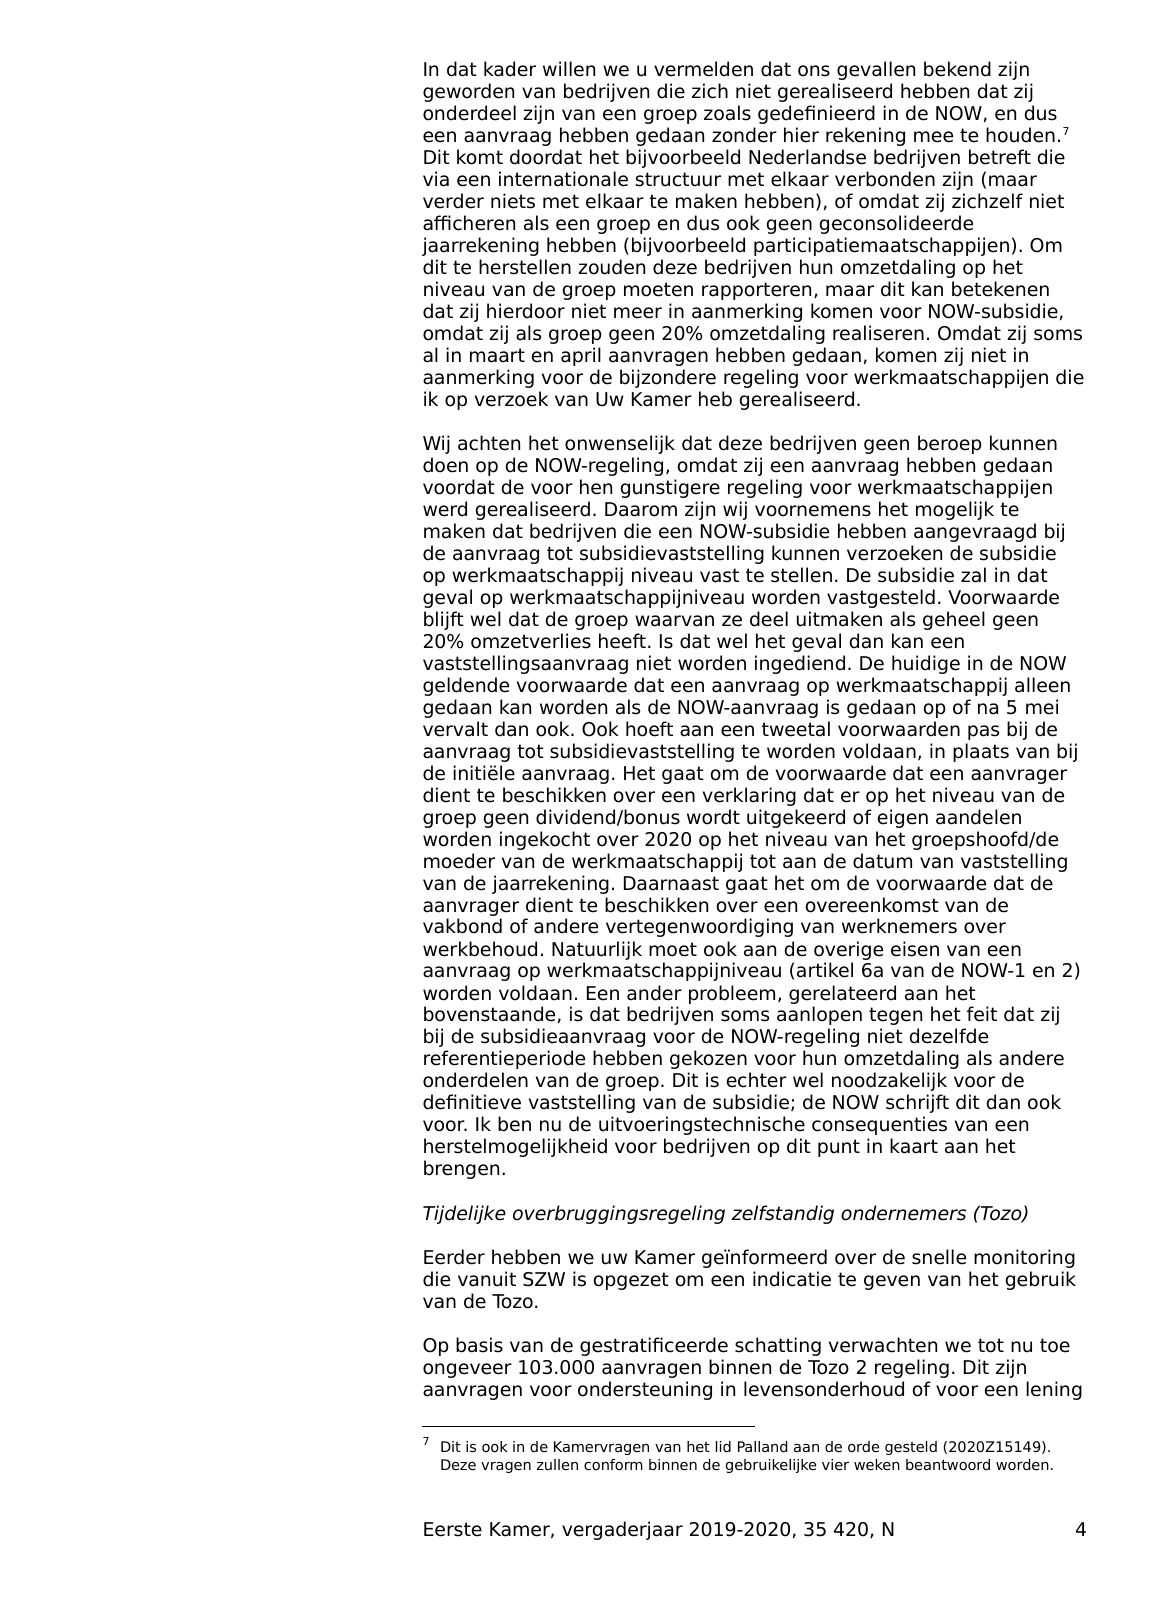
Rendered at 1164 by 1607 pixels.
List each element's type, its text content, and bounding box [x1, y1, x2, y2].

text Wij achten het onwenselijk dat deze bedrijven geen beroep kunnen doen op de NOW-regeling, omdat zij een aanvraag hebben gedaan voordat de voor hen gunstigere regeling voor werkmaatschappijen werd gerealiseerd. Daarom zijn wij voornemens het mogelijk te maken dat bedrijven die een NOW-subsidie hebben aangevraagd bij de aanvraag tot subsidievaststelling kunnen verzoeken de subsidie op werkmaatschappij niveau vast te stellen. De subsidie zal in dat geval op werkmaatschappijniveau worden vastgesteld. Voorwaarde blijft wel dat de groep waarvan ze deel uitmaken als geheel geen 20% omzetverlies heeft. Is dat wel het geval dan kan een vaststellingsaanvraag niet worden ingediend. De huidige in de NOW geldende voorwaarde dat een aanvraag op werkmaatschappij alleen gedaan kan worden als de NOW-aanvraag is gedaan op of na 5 mei vervalt dan ook. Ook hoeft aan een tweetal voorwaarden pas bij de aanvraag tot subsidievaststelling te worden voldaan, in plaats van bij de initiële aanvraag. Het gaat om de voorwaarde dat een aanvrager dient te beschikken over een verklaring dat er op het niveau van de groep geen dividend/bonus wordt uitgekeerd of eigen aandelen worden ingekocht over 2020 op het niveau van het groepshoofd/de moeder van de werkmaatschappij tot aan de datum van vaststelling van de jaarrekening. Daarnaast gaat het om de voorwaarde dat de aanvrager dient te beschikken over een overeenkomst van de vakbond of andere vertegenwoordiging van werknemers over werkbehoud. Natuurlijk moet ook aan de overige eisen van een aanvraag op werkmaatschappijniveau (artikel 6a van de NOW-1 en 2) worden voldaan. Een ander probleem, gerelateerd aan het bovenstaande, is dat bedrijven soms aanlopen tegen het feit dat zij bij de subsidieaanvraag voor de NOW-regeling niet dezelfde referentieperiode hebben gekozen voor hun omzetdaling als andere onderdelen van de groep. Dit is echter wel noodzakelijk voor de definitieve vaststelling van de subsidie; de NOW schrijft dit dan ook voor. Ik ben nu de uitvoeringstechnische consequenties van een herstelmogelijkheid voor bedrijven op dit punt in kaart aan het brengen. [422, 433, 1087, 1180]
text Dit is ook in de Kamervragen van het lid Palland aan de orde gesteld (2020Z15149). Deze vragen zullen conform binnen de gebruikelijke vier weken beantwoord worden. [422, 1435, 1087, 1474]
text Op basis van de gestratificeerde schatting verwachten we tot nu toe ongeveer 103.000 aanvragen binnen de Tozo 2 regeling. Dit zijn aanvragen voor ondersteuning in levensonderhoud of voor een lening [422, 1335, 1087, 1401]
subtitle Tijdelijke overbruggingsregeling zelfstandig ondernemers (Tozo) [422, 1202, 1087, 1224]
text Eerder hebben we uw Kamer geïnformeerd over de snelle monitoring die vanuit SZW is opgezet om een indicatie te geven van het gebruik van de Tozo. [422, 1247, 1087, 1312]
text In dat kader willen we u vermelden dat ons gevallen bekend zijn geworden van bedrijven die zich niet gerealiseerd hebben dat zij onderdeel zijn van een groep zoals gedefinieerd in de NOW, en dus een aanvraag hebben gedaan zonder hier rekening mee te houden. Dit komt doordat het bijvoorbeeld Nederlandse bedrijven betreft die via een internationale structuur met elkaar verbonden zijn (maar verder niets met elkaar te maken hebben), of omdat zij zichzelf niet afficheren als een groep en dus ook geen geconsolideerde jaarrekening hebben (bijvoorbeeld participatiemaatschappijen). Om dit te herstellen zouden deze bedrijven hun omzetdaling op het niveau van de groep moeten rapporteren, maar dit kan betekenen dat zij hierdoor niet meer in aanmerking komen voor NOW-subsidie, omdat zij als groep geen 20% omzetdaling realiseren. Omdat zij soms al in maart en april aanvragen hebben gedaan, komen zij niet in aanmerking voor de bijzondere regeling voor werkmaatschappijen die ik op verzoek van Uw Kamer heb gerealiseerd. [422, 59, 1087, 411]
